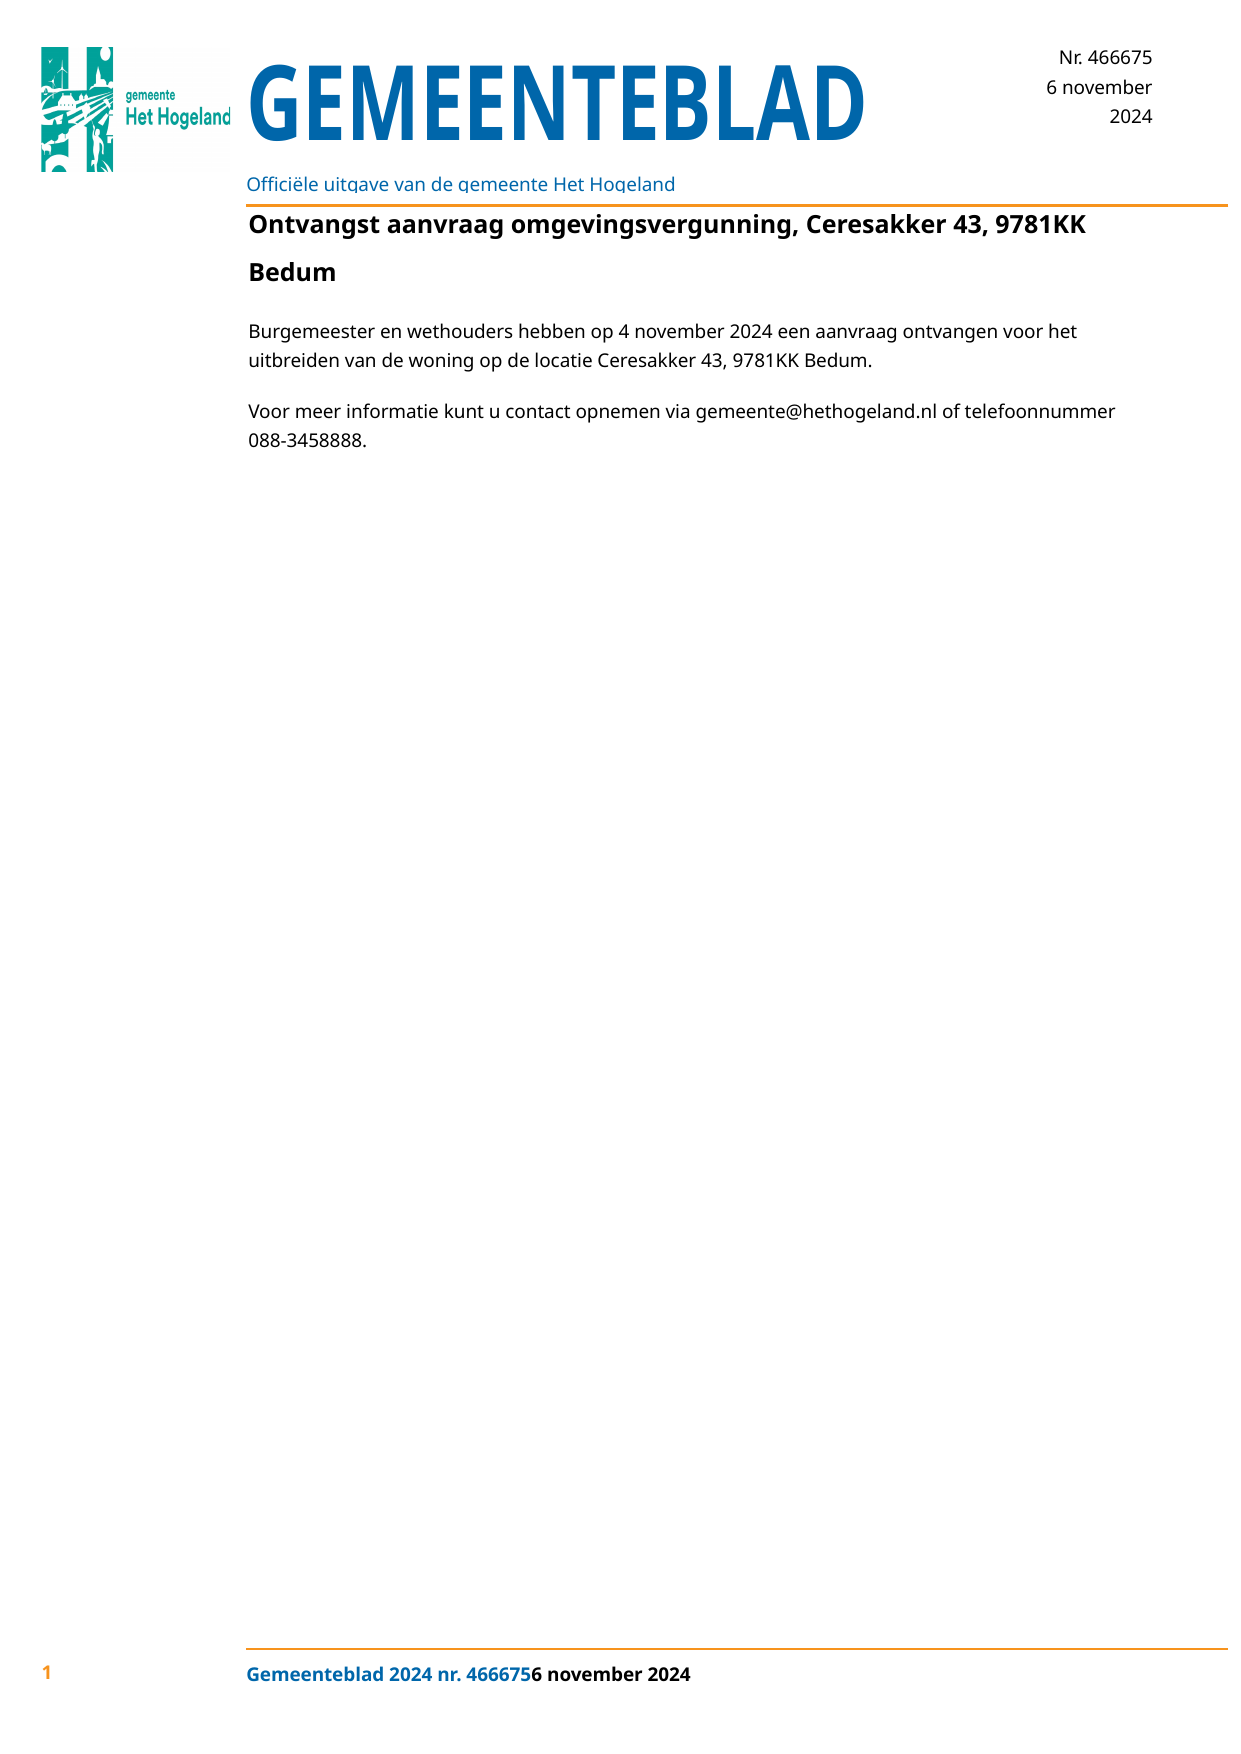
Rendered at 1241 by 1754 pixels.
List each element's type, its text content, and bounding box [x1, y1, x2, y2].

text Ontvangst aanvraag omgevingsvergunning, Ceresakker 43, 9781KK Bedum [248, 207, 1152, 288]
picture [41, 47, 231, 172]
text Burgemeester en wethouders hebben op 4 november 2024 een aanvraag ontvangen voor het uitbreiden van de woning op de locatie Ceresakker 43, 9781KK Bedum. [248, 318, 1152, 373]
text Voor meer informatie kunt u contact opnemen via gemeente@hethogeland.nl of telefoonnummer 088-3458888. [248, 398, 1152, 453]
